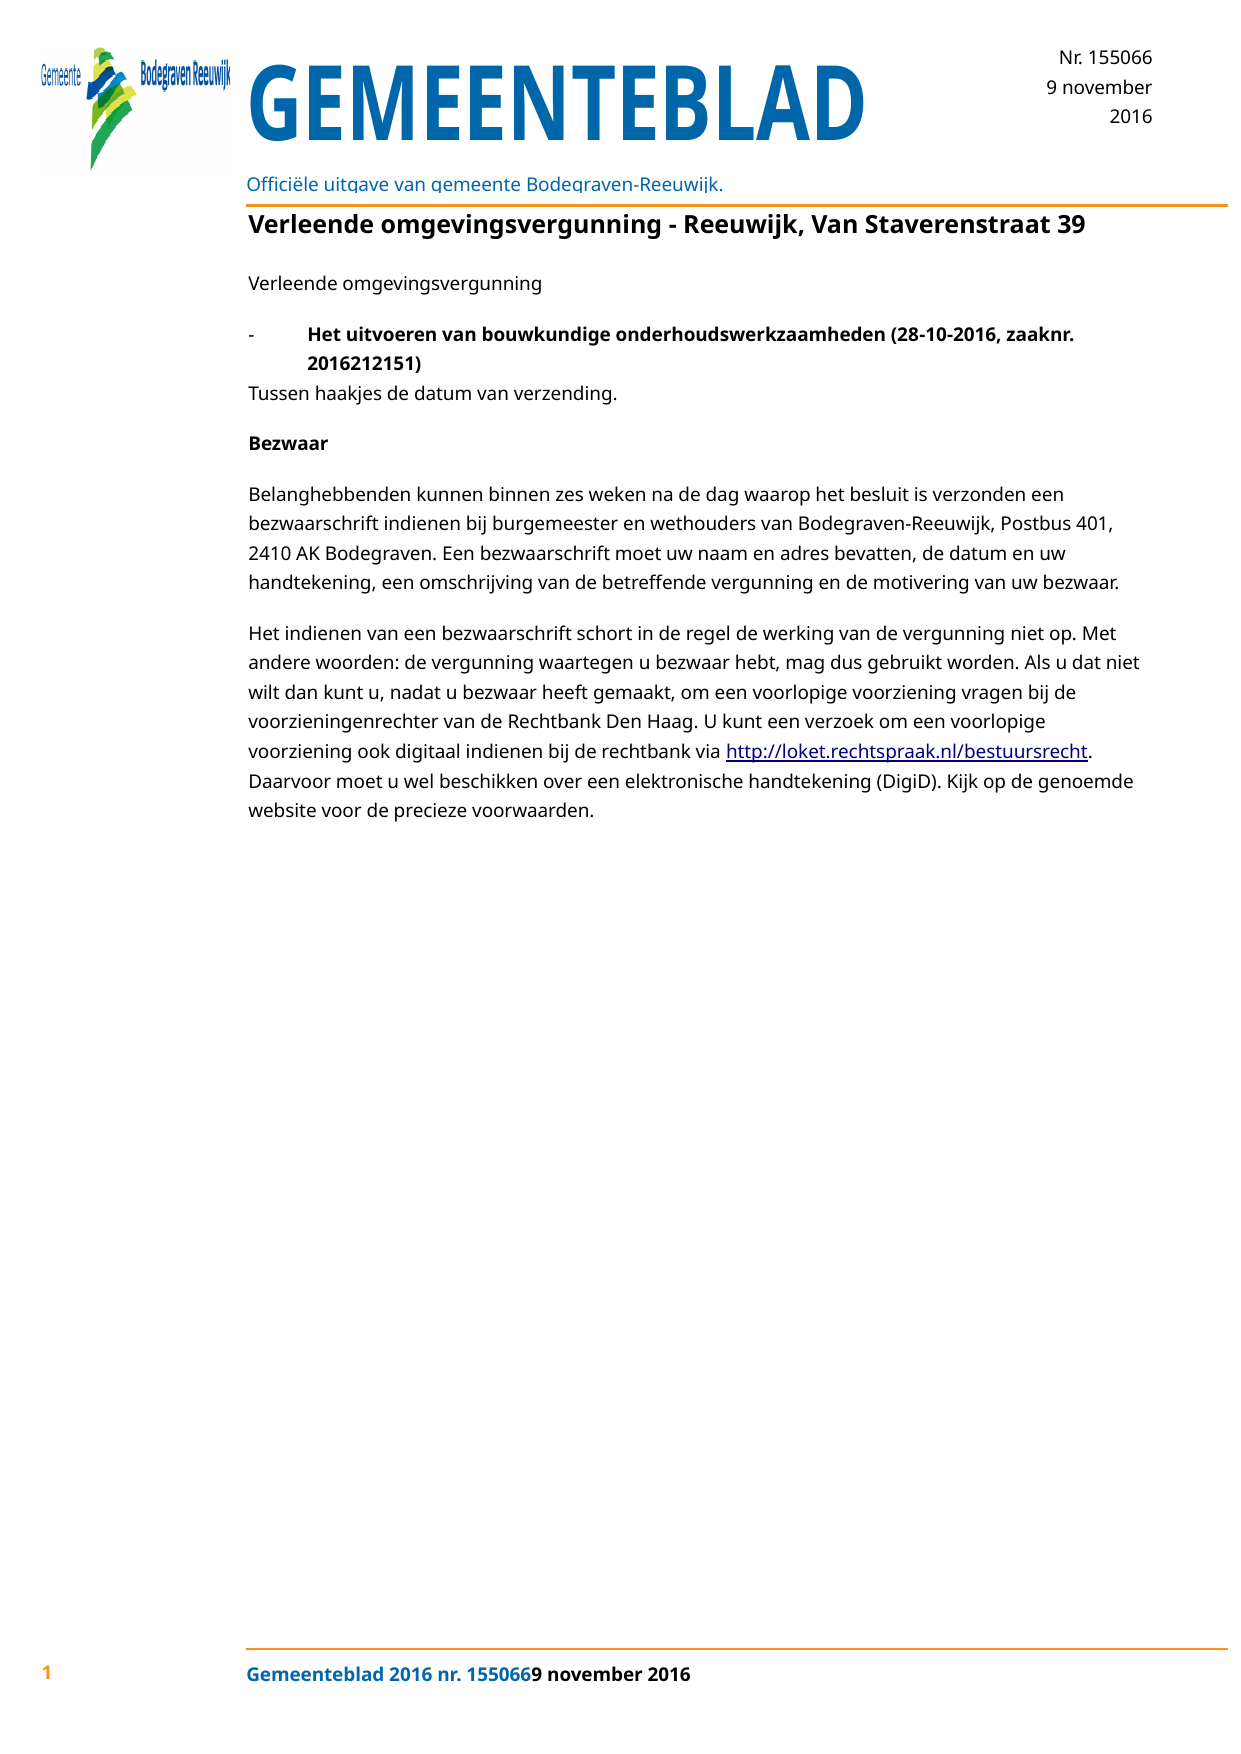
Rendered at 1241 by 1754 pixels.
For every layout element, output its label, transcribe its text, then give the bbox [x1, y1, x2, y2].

text Verleende omgevingsvergunning - Reeuwijk, Van Staverenstraat 39 [248, 207, 1152, 241]
list Het uitvoeren van bouwkundige onderhoudswerkzaamheden (28‑10‑2016, zaaknr. 2016212151) [248, 321, 1152, 376]
text Tussen haakjes de datum van verzending. [248, 380, 1152, 406]
text Bezwaar [248, 430, 1152, 456]
text Het indienen van een bezwaarschrift schort in de regel de werking van de vergunning niet op. Met andere woorden: de vergunning waartegen u bezwaar hebt, mag dus gebruikt worden. Als u dat niet wilt dan kunt u, nadat u bezwaar heeft gemaakt, om een voorlopige voorziening vragen bij de voorzieningenrechter van de Rechtbank Den Haag. U kunt een verzoek om een voorlopige voorziening ook digitaal indienen bij de rechtbank via http://loket.rechtspraak.nl/bestuursrecht. Daarvoor moet u wel beschikken over een elektronische handtekening (DigiD). Kijk op de genoemde website voor de precieze voorwaarden. [248, 620, 1152, 823]
picture [41, 47, 231, 172]
text Verleende omgevingsvergunning [248, 270, 1152, 296]
text Belanghebbenden kunnen binnen zes weken na de dag waarop het besluit is verzonden een bezwaarschrift indienen bij burgemeester en wethouders van Bodegraven-Reeuwijk, Postbus 401, 2410 AK Bodegraven. Een bezwaarschrift moet uw naam en adres bevatten, de datum en uw handtekening, een omschrijving van de betreffende vergunning en de motivering van uw bezwaar. [248, 481, 1152, 595]
